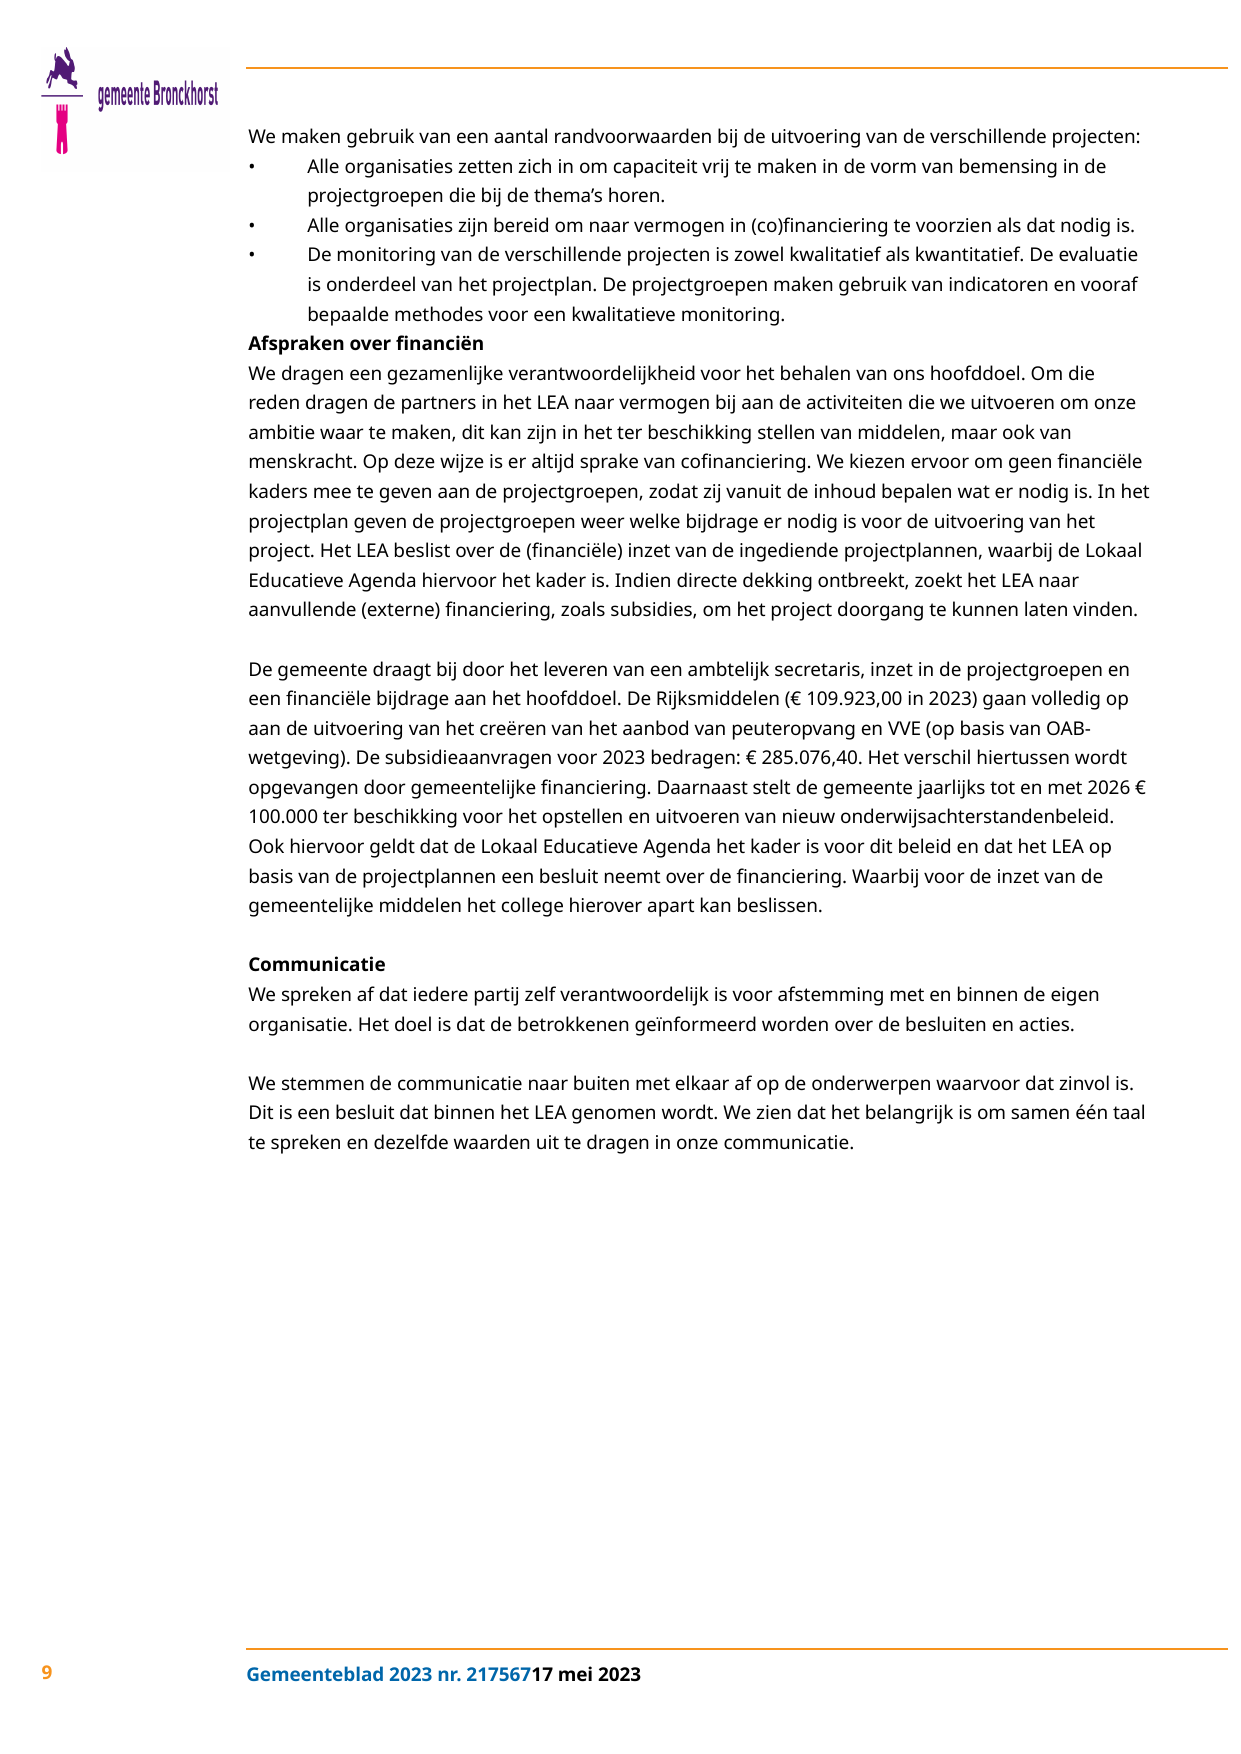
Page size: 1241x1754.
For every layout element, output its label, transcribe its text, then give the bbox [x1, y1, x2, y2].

text We stemmen de communicatie naar buiten met elkaar af op de onderwerpen waarvoor dat zinvol is. Dit is een besluit dat binnen het LEA genomen wordt. We zien dat het belangrijk is om samen één taal te spreken en dezelfde waarden uit te dragen in onze communicatie. [248, 1070, 1152, 1155]
text Afspraken over financiën [248, 330, 1152, 356]
text Communicatie [248, 952, 1152, 977]
text We spreken af dat iedere partij zelf verantwoordelijk is voor afstemming met en binnen de eigen organisatie. Het doel is dat de betrokkenen geïnformeerd worden over de besluiten en acties. [248, 981, 1152, 1036]
text We dragen een gezamenlijke verantwoordelijkheid voor het behalen van ons hoofddoel. Om die reden dragen de partners in het LEA naar vermogen bij aan de activiteiten die we uitvoeren om onze ambitie waar te maken, dit kan zijn in het ter beschikking stellen van middelen, maar ook van menskracht. Op deze wijze is er altijd sprake van cofinanciering. We kiezen ervoor om geen financiële kaders mee te geven aan de projectgroepen, zodat zij vanuit de inhoud bepalen wat er nodig is. In het projectplan geven de projectgroepen weer welke bijdrage er nodig is voor de uitvoering van het project. Het LEA beslist over de (financiële) inzet van de ingediende projectplannen, waarbij de Lokaal Educatieve Agenda hiervoor het kader is. Indien directe dekking ontbreekt, zoekt het LEA naar aanvullende (externe) financiering, zoals subsidies, om het project doorgang te kunnen laten vinden. [248, 360, 1152, 622]
list Alle organisaties zijn bereid om naar vermogen in (co)financiering te voorzien als dat nodig is. [248, 212, 1152, 238]
picture [41, 47, 231, 172]
list Alle organisaties zetten zich in om capaciteit vrij te maken in de vorm van bemensing in de projectgroepen die bij de thema’s horen. [248, 153, 1152, 208]
list De monitoring van de verschillende projecten is zowel kwalitatief als kwantitatief. De evaluatie is onderdeel van het projectplan. De projectgroepen maken gebruik van indicatoren en vooraf bepaalde methodes voor een kwalitatieve monitoring. [248, 242, 1152, 326]
text De gemeente draagt bij door het leveren van een ambtelijk secretaris, inzet in de projectgroepen en een financiële bijdrage aan het hoofddoel. De Rijksmiddelen (€ 109.923,00 in 2023) gaan volledig op aan de uitvoering van het creëren van het aanbod van peuteropvang en VVE (op basis van OAB-wetgeving). De subsidieaanvragen voor 2023 bedragen: € 285.076,40. Het verschil hiertussen wordt opgevangen door gemeentelijke financiering. Daarnaast stelt de gemeente jaarlijks tot en met 2026 € 100.000 ter beschikking voor het opstellen en uitvoeren van nieuw onderwijsachterstandenbeleid. Ook hiervoor geldt dat de Lokaal Educatieve Agenda het kader is voor dit beleid en dat het LEA op basis van de projectplannen een besluit neemt over de financiering. Waarbij voor de inzet van de gemeentelijke middelen het college hierover apart kan beslissen. [248, 656, 1152, 918]
text We maken gebruik van een aantal randvoorwaarden bij de uitvoering van de verschillende projecten: [248, 123, 1152, 149]
